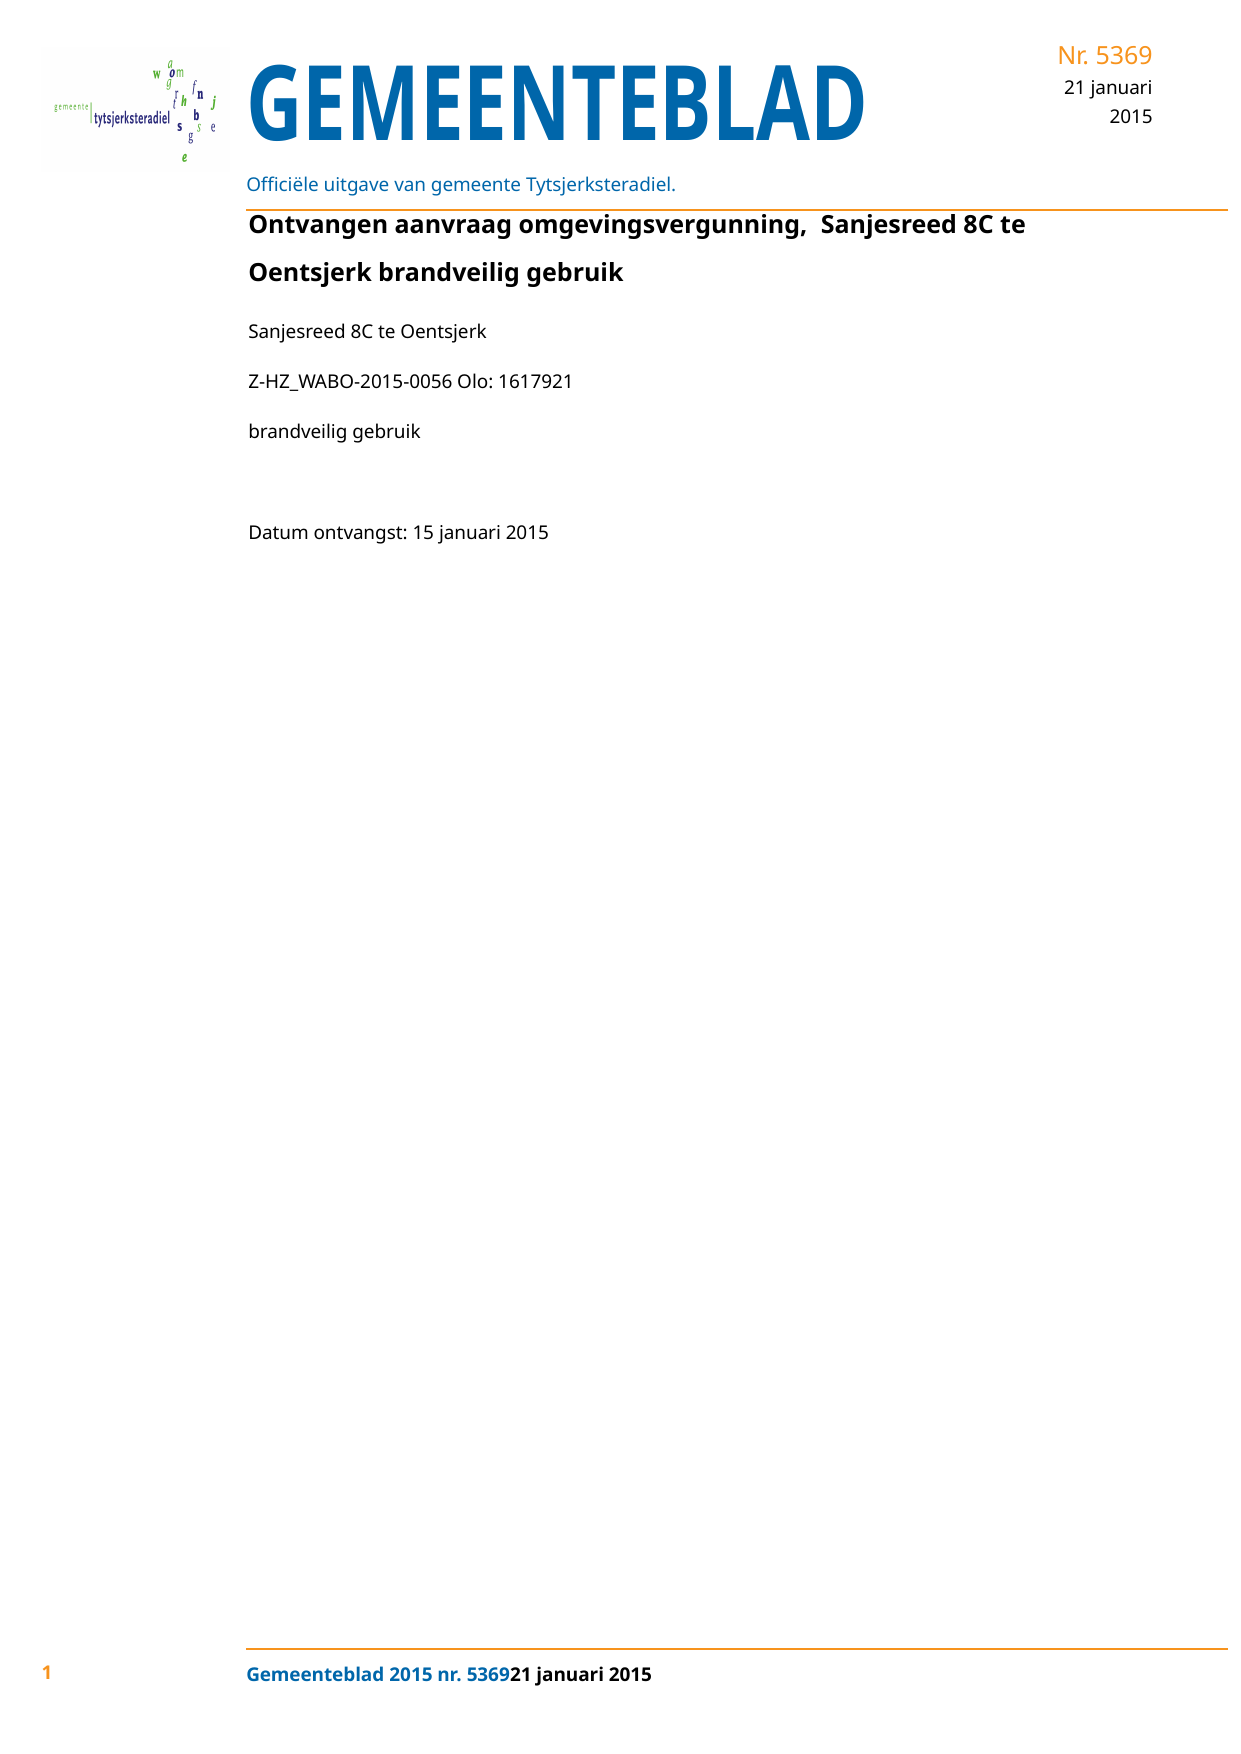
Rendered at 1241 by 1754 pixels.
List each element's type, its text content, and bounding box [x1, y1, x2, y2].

text Datum ontvangst: 15 januari 2015 [248, 519, 1152, 545]
text Ontvangen aanvraag omgevingsvergunning, Sanjesreed 8C te Oentsjerk brandveilig gebruik [248, 211, 1152, 288]
picture [41, 47, 231, 172]
text Sanjesreed 8C te Oentsjerk [248, 318, 1152, 344]
text brandveilig gebruik [248, 419, 1152, 444]
text Z-HZ_WABO-2015-0056 Olo: 1617921 [248, 368, 1152, 394]
